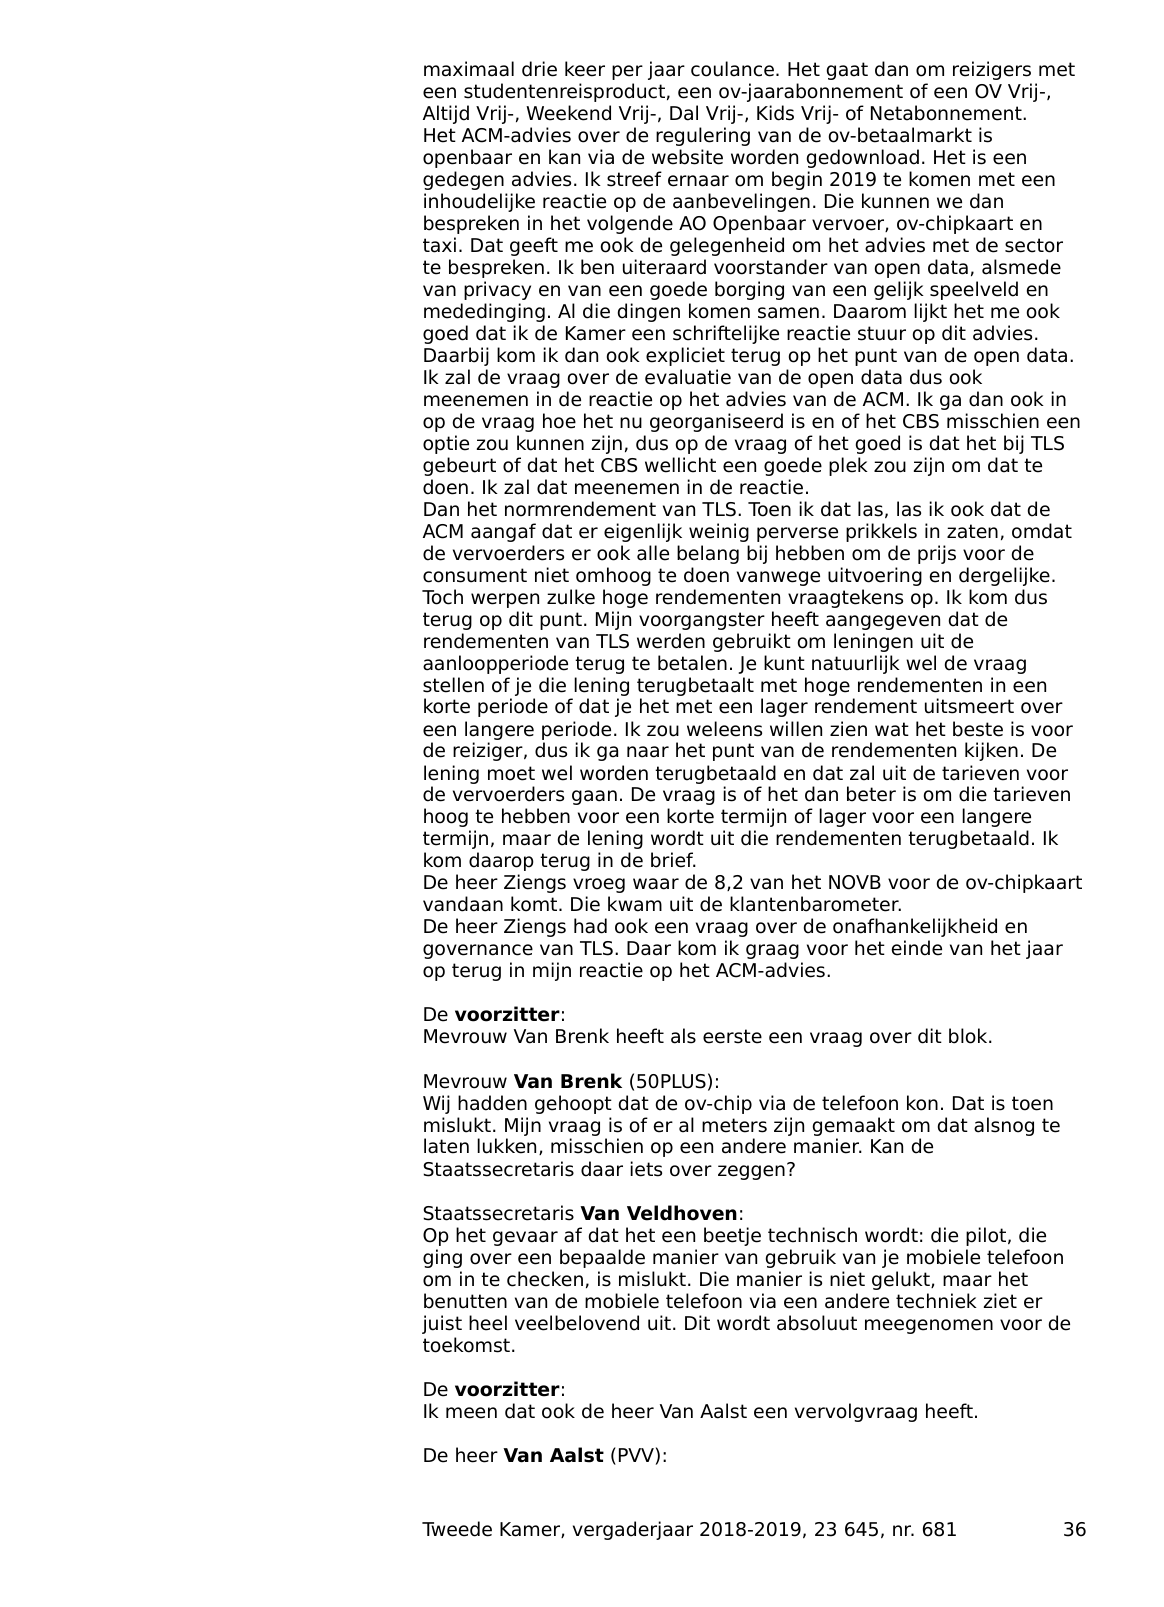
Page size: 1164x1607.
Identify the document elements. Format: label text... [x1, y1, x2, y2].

text Mevrouw Van Brenk heeft als eerste een vraag over dit blok. [422, 1026, 1087, 1048]
text Wij hadden gehoopt dat de ov-chip via de telefoon kon. Dat is toen mislukt. Mijn vraag is of er al meters zijn gemaakt om dat alsnog te laten lukken, misschien op een andere manier. Kan de Staatssecretaris daar iets over zeggen? [422, 1092, 1087, 1180]
text Op het gevaar af dat het een beetje technisch wordt: die pilot, die ging over een bepaalde manier van gebruik van je mobiele telefoon om in te checken, is mislukt. Die manier is niet gelukt, maar het benutten van de mobiele telefoon via een andere techniek ziet er juist heel veelbelovend uit. Dit wordt absoluut meegenomen voor de toekomst. [422, 1224, 1087, 1356]
text De heer Ziengs had ook een vraag over de onafhankelijkheid en governance van TLS. Daar kom ik graag voor het einde van het jaar op terug in mijn reactie op het ACM-advies. [422, 916, 1087, 982]
text Ik meen dat ook de heer Van Aalst een vervolgvraag heeft. [422, 1401, 1087, 1423]
text Het ACM-advies over de regulering van de ov-betaalmarkt is openbaar en kan via de website worden gedownload. Het is een gedegen advies. Ik streef ernaar om begin 2019 te komen met een inhoudelijke reactie op de aanbevelingen. Die kunnen we dan bespreken in het volgende AO Openbaar vervoer, ov-chipkaart en taxi. Dat geeft me ook de gelegenheid om het advies met de sector te bespreken. Ik ben uiteraard voorstander van open data, alsmede van privacy en van een goede borging van een gelijk speelveld en mededinging. Al die dingen komen samen. Daarom lijkt het me ook goed dat ik de Kamer een schriftelijke reactie stuur op dit advies. Daarbij kom ik dan ook expliciet terug op het punt van de open data. Ik zal de vraag over de evaluatie van de open data dus ook meenemen in de reactie op het advies van de ACM. Ik ga dan ook in op de vraag hoe het nu georganiseerd is en of het CBS misschien een optie zou kunnen zijn, dus op de vraag of het goed is dat het bij TLS gebeurt of dat het CBS wellicht een goede plek zou zijn om dat te doen. Ik zal dat meenemen in de reactie. [422, 125, 1087, 499]
text maximaal drie keer per jaar coulance. Het gaat dan om reizigers met een studentenreisproduct, een ov-jaarabonnement of een OV Vrij-, Altijd Vrij-, Weekend Vrij-, Dal Vrij-, Kids Vrij- of Netabonnement. [422, 59, 1087, 125]
text Mevrouw Van Brenk (50PLUS): [422, 1071, 1087, 1092]
text De voorzitter: [422, 1004, 1087, 1026]
text De heer Van Aalst (PVV): [422, 1445, 1087, 1467]
text De voorzitter: [422, 1379, 1087, 1401]
text Staatssecretaris Van Veldhoven: [422, 1203, 1087, 1224]
text Dan het normrendement van TLS. Toen ik dat las, las ik ook dat de ACM aangaf dat er eigenlijk weinig perverse prikkels in zaten, omdat de vervoerders er ook alle belang bij hebben om de prijs voor de consument niet omhoog te doen vanwege uitvoering en dergelijke. Toch werpen zulke hoge rendementen vraagtekens op. Ik kom dus terug op dit punt. Mijn voorgangster heeft aangegeven dat de rendementen van TLS werden gebruikt om leningen uit de aanloopperiode terug te betalen. Je kunt natuurlijk wel de vraag stellen of je die lening terugbetaalt met hoge rendementen in een korte periode of dat je het met een lager rendement uitsmeert over een langere periode. Ik zou weleens willen zien wat het beste is voor de reiziger, dus ik ga naar het punt van de rendementen kijken. De lening moet wel worden terugbetaald en dat zal uit de tarieven voor de vervoerders gaan. De vraag is of het dan beter is om die tarieven hoog te hebben voor een korte termijn of lager voor een langere termijn, maar de lening wordt uit die rendementen terugbetaald. Ik kom daarop terug in de brief. [422, 499, 1087, 872]
text De heer Ziengs vroeg waar de 8,2 van het NOVB voor de ov-chipkaart vandaan komt. Die kwam uit de klantenbarometer. [422, 872, 1087, 916]
